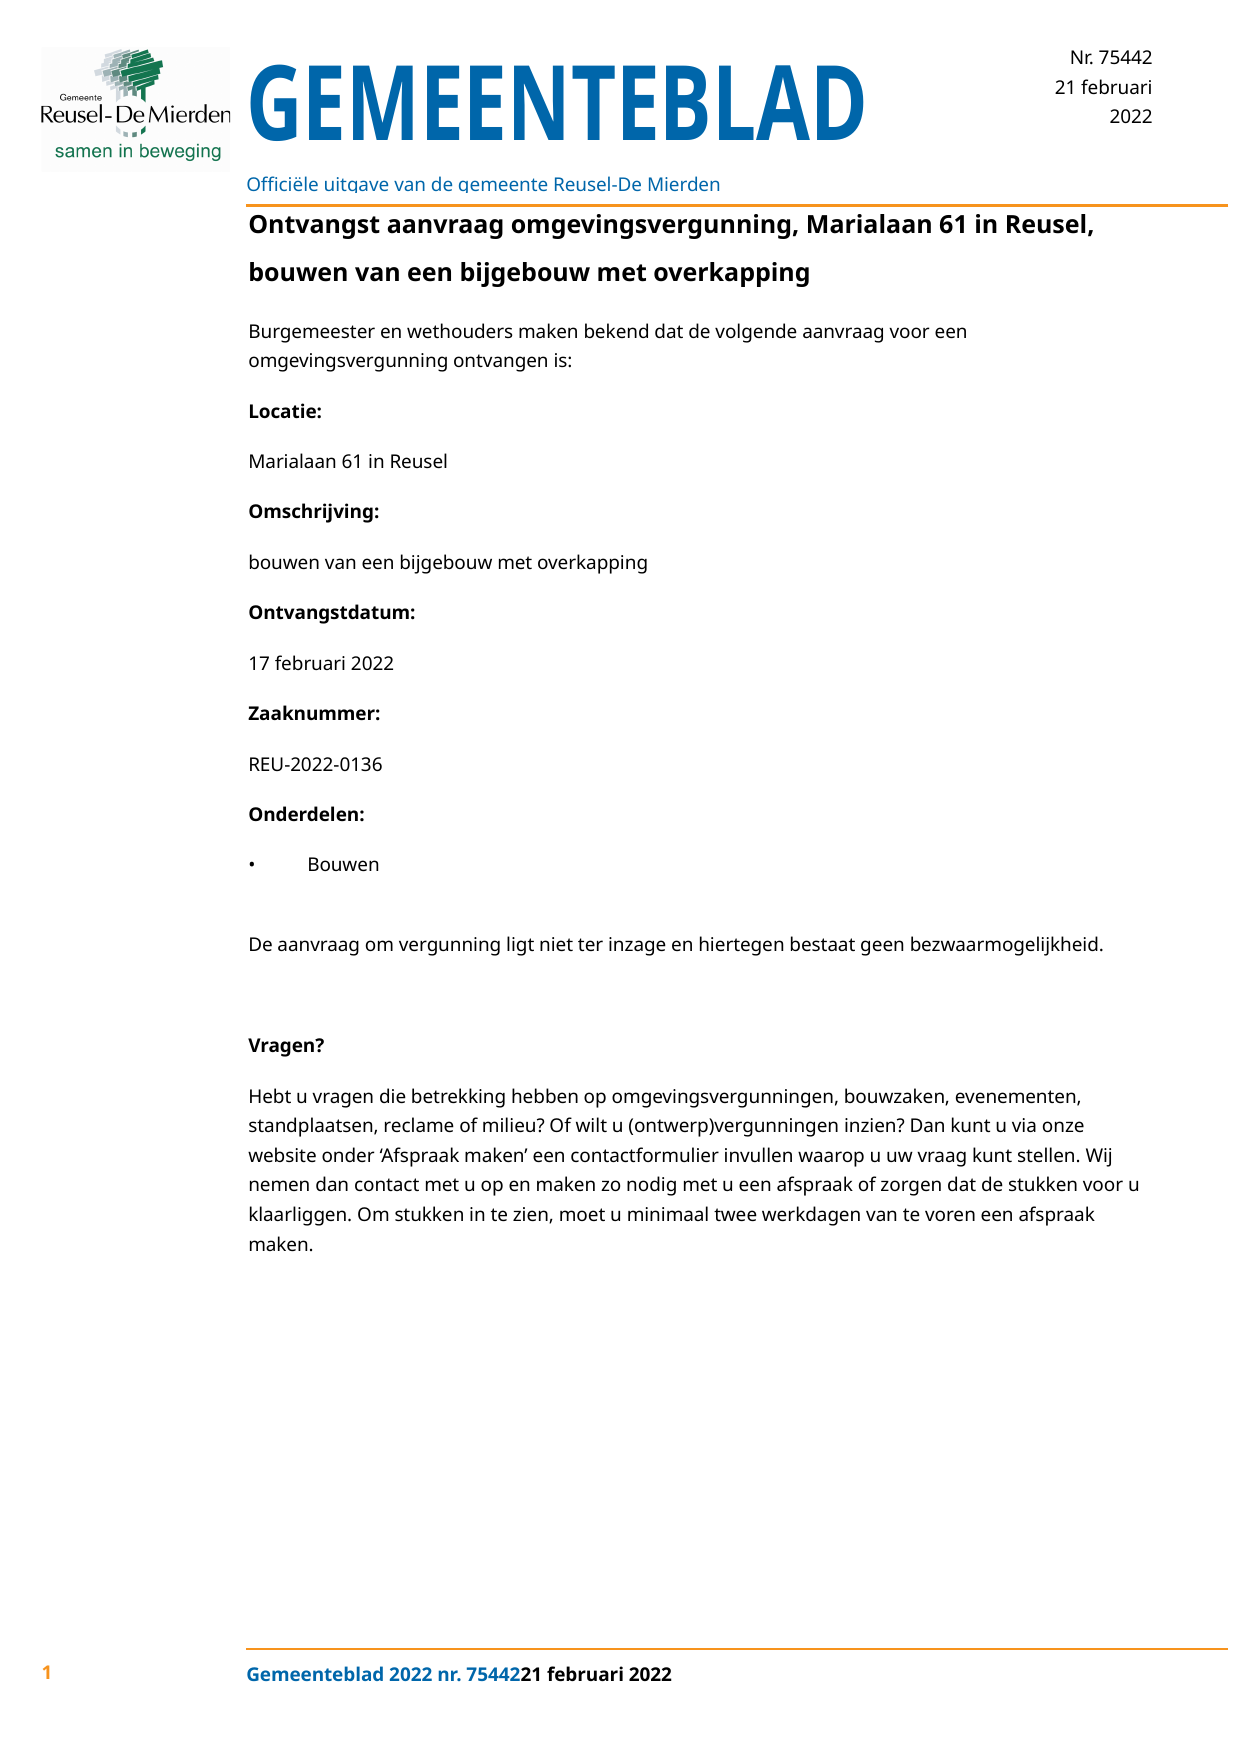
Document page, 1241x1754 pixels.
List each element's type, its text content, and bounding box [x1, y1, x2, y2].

text Omschrijving: [248, 499, 1152, 524]
text bouwen van een bijgebouw met overkapping [248, 549, 1152, 575]
list Bouwen [248, 852, 1152, 877]
text Marialaan 61 in Reusel [248, 448, 1152, 474]
text Ontvangst aanvraag omgevingsvergunning, Marialaan 61 in Reusel, bouwen van een bijgebouw met overkapping [248, 207, 1152, 288]
text Onderdelen: [248, 801, 1152, 827]
text REU-2022-0136 [248, 751, 1152, 777]
text Ontvangstdatum: [248, 599, 1152, 625]
text Locatie: [248, 398, 1152, 424]
text De aanvraag om vergunning ligt niet ter inzage en hiertegen bestaat geen bezwaarmogelijkheid. [248, 932, 1152, 957]
text Vragen? [248, 1032, 1152, 1058]
picture [41, 47, 231, 172]
text Burgemeester en wethouders maken bekend dat de volgende aanvraag voor een omgevingsvergunning ontvangen is: [248, 318, 1152, 373]
text Zaaknummer: [248, 700, 1152, 726]
text 17 februari 2022 [248, 650, 1152, 676]
text Hebt u vragen die betrekking hebben op omgevingsvergunningen, bouwzaken, evenementen, standplaatsen, reclame of milieu? Of wilt u (ontwerp)vergunningen inzien? Dan kunt u via onze website onder ‘Afspraak maken’ een contactformulier invullen waarop u uw vraag kunt stellen. Wij nemen dan contact met u op en maken zo nodig met u een afspraak of zorgen dat de stukken voor u klaarliggen. Om stukken in te zien, moet u minimaal twee werkdagen van te voren een afspraak maken. [248, 1083, 1152, 1257]
